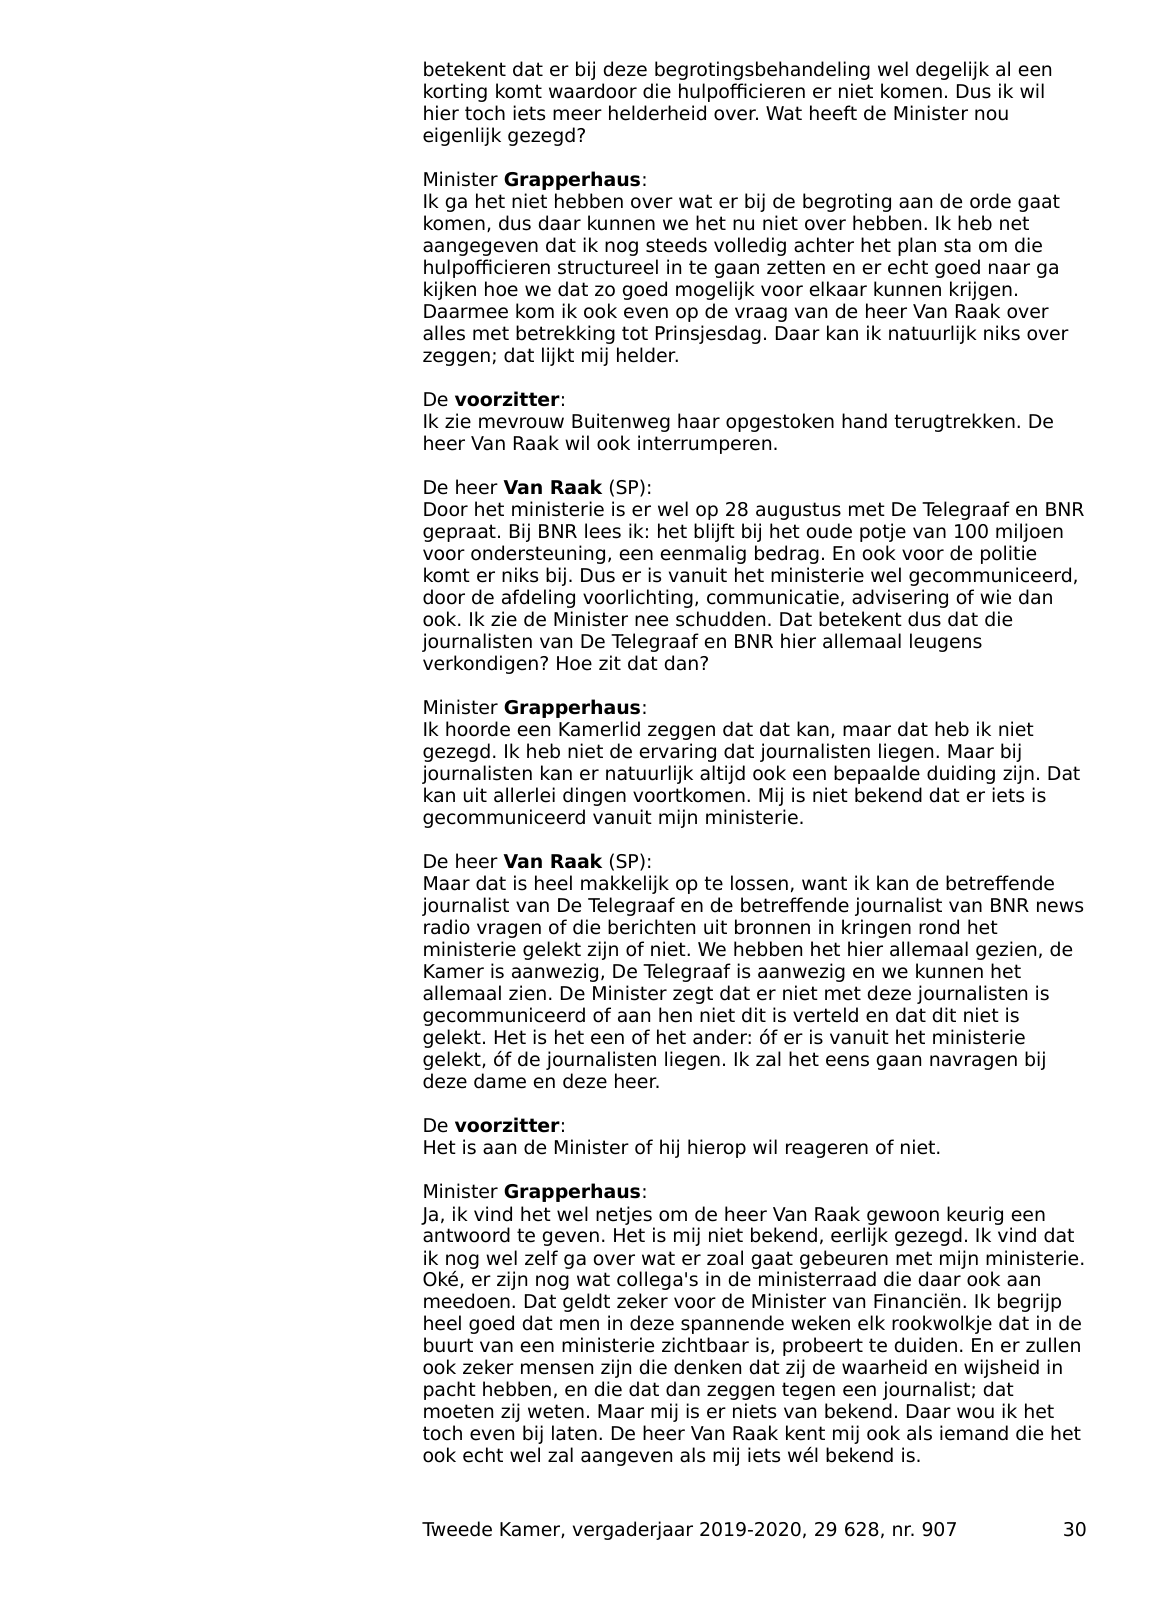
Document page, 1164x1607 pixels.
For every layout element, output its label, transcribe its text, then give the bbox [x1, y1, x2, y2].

text De heer Van Raak (SP): [422, 477, 1087, 499]
text Ja, ik vind het wel netjes om de heer Van Raak gewoon keurig een antwoord te geven. Het is mij niet bekend, eerlijk gezegd. Ik vind dat ik nog wel zelf ga over wat er zoal gaat gebeuren met mijn ministerie. Oké, er zijn nog wat collega's in de ministerraad die daar ook aan meedoen. Dat geldt zeker voor de Minister van Financiën. Ik begrijp heel goed dat men in deze spannende weken elk rookwolkje dat in de buurt van een ministerie zichtbaar is, probeert te duiden. En er zullen ook zeker mensen zijn die denken dat zij de waarheid en wijsheid in pacht hebben, en die dat dan zeggen tegen een journalist; dat moeten zij weten. Maar mij is er niets van bekend. Daar wou ik het toch even bij laten. De heer Van Raak kent mij ook als iemand die het ook echt wel zal aangeven als mij iets wél bekend is. [422, 1203, 1087, 1467]
text Minister Grapperhaus: [422, 697, 1087, 719]
text De voorzitter: [422, 389, 1087, 411]
text De heer Van Raak (SP): [422, 851, 1087, 873]
text Ik hoorde een Kamerlid zeggen dat dat kan, maar dat heb ik niet gezegd. Ik heb niet de ervaring dat journalisten liegen. Maar bij journalisten kan er natuurlijk altijd ook een bepaalde duiding zijn. Dat kan uit allerlei dingen voortkomen. Mij is niet bekend dat er iets is gecommuniceerd vanuit mijn ministerie. [422, 719, 1087, 829]
text Ik zie mevrouw Buitenweg haar opgestoken hand terugtrekken. De heer Van Raak wil ook interrumperen. [422, 411, 1087, 455]
text Maar dat is heel makkelijk op te lossen, want ik kan de betreffende journalist van De Telegraaf en de betreffende journalist van BNR news radio vragen of die berichten uit bronnen in kringen rond het ministerie gelekt zijn of niet. We hebben het hier allemaal gezien, de Kamer is aanwezig, De Telegraaf is aanwezig en we kunnen het allemaal zien. De Minister zegt dat er niet met deze journalisten is gecommuniceerd of aan hen niet dit is verteld en dat dit niet is gelekt. Het is het een of het ander: óf er is vanuit het ministerie gelekt, óf de journalisten liegen. Ik zal het eens gaan navragen bij deze dame en deze heer. [422, 873, 1087, 1093]
text Minister Grapperhaus: [422, 169, 1087, 191]
text Daarmee kom ik ook even op de vraag van de heer Van Raak over alles met betrekking tot Prinsjesdag. Daar kan ik natuurlijk niks over zeggen; dat lijkt mij helder. [422, 301, 1087, 367]
text De voorzitter: [422, 1115, 1087, 1137]
text betekent dat er bij deze begrotingsbehandeling wel degelijk al een korting komt waardoor die hulpofficieren er niet komen. Dus ik wil hier toch iets meer helderheid over. Wat heeft de Minister nou eigenlijk gezegd? [422, 59, 1087, 147]
text Minister Grapperhaus: [422, 1181, 1087, 1203]
text Door het ministerie is er wel op 28 augustus met De Telegraaf en BNR gepraat. Bij BNR lees ik: het blijft bij het oude potje van 100 miljoen voor ondersteuning, een eenmalig bedrag. En ook voor de politie komt er niks bij. Dus er is vanuit het ministerie wel gecommuniceerd, door de afdeling voorlichting, communicatie, advisering of wie dan ook. Ik zie de Minister nee schudden. Dat betekent dus dat die journalisten van De Telegraaf en BNR hier allemaal leugens verkondigen? Hoe zit dat dan? [422, 499, 1087, 675]
text Ik ga het niet hebben over wat er bij de begroting aan de orde gaat komen, dus daar kunnen we het nu niet over hebben. Ik heb net aangegeven dat ik nog steeds volledig achter het plan sta om die hulpofficieren structureel in te gaan zetten en er echt goed naar ga kijken hoe we dat zo goed mogelijk voor elkaar kunnen krijgen. [422, 191, 1087, 301]
text Het is aan de Minister of hij hierop wil reageren of niet. [422, 1137, 1087, 1159]
